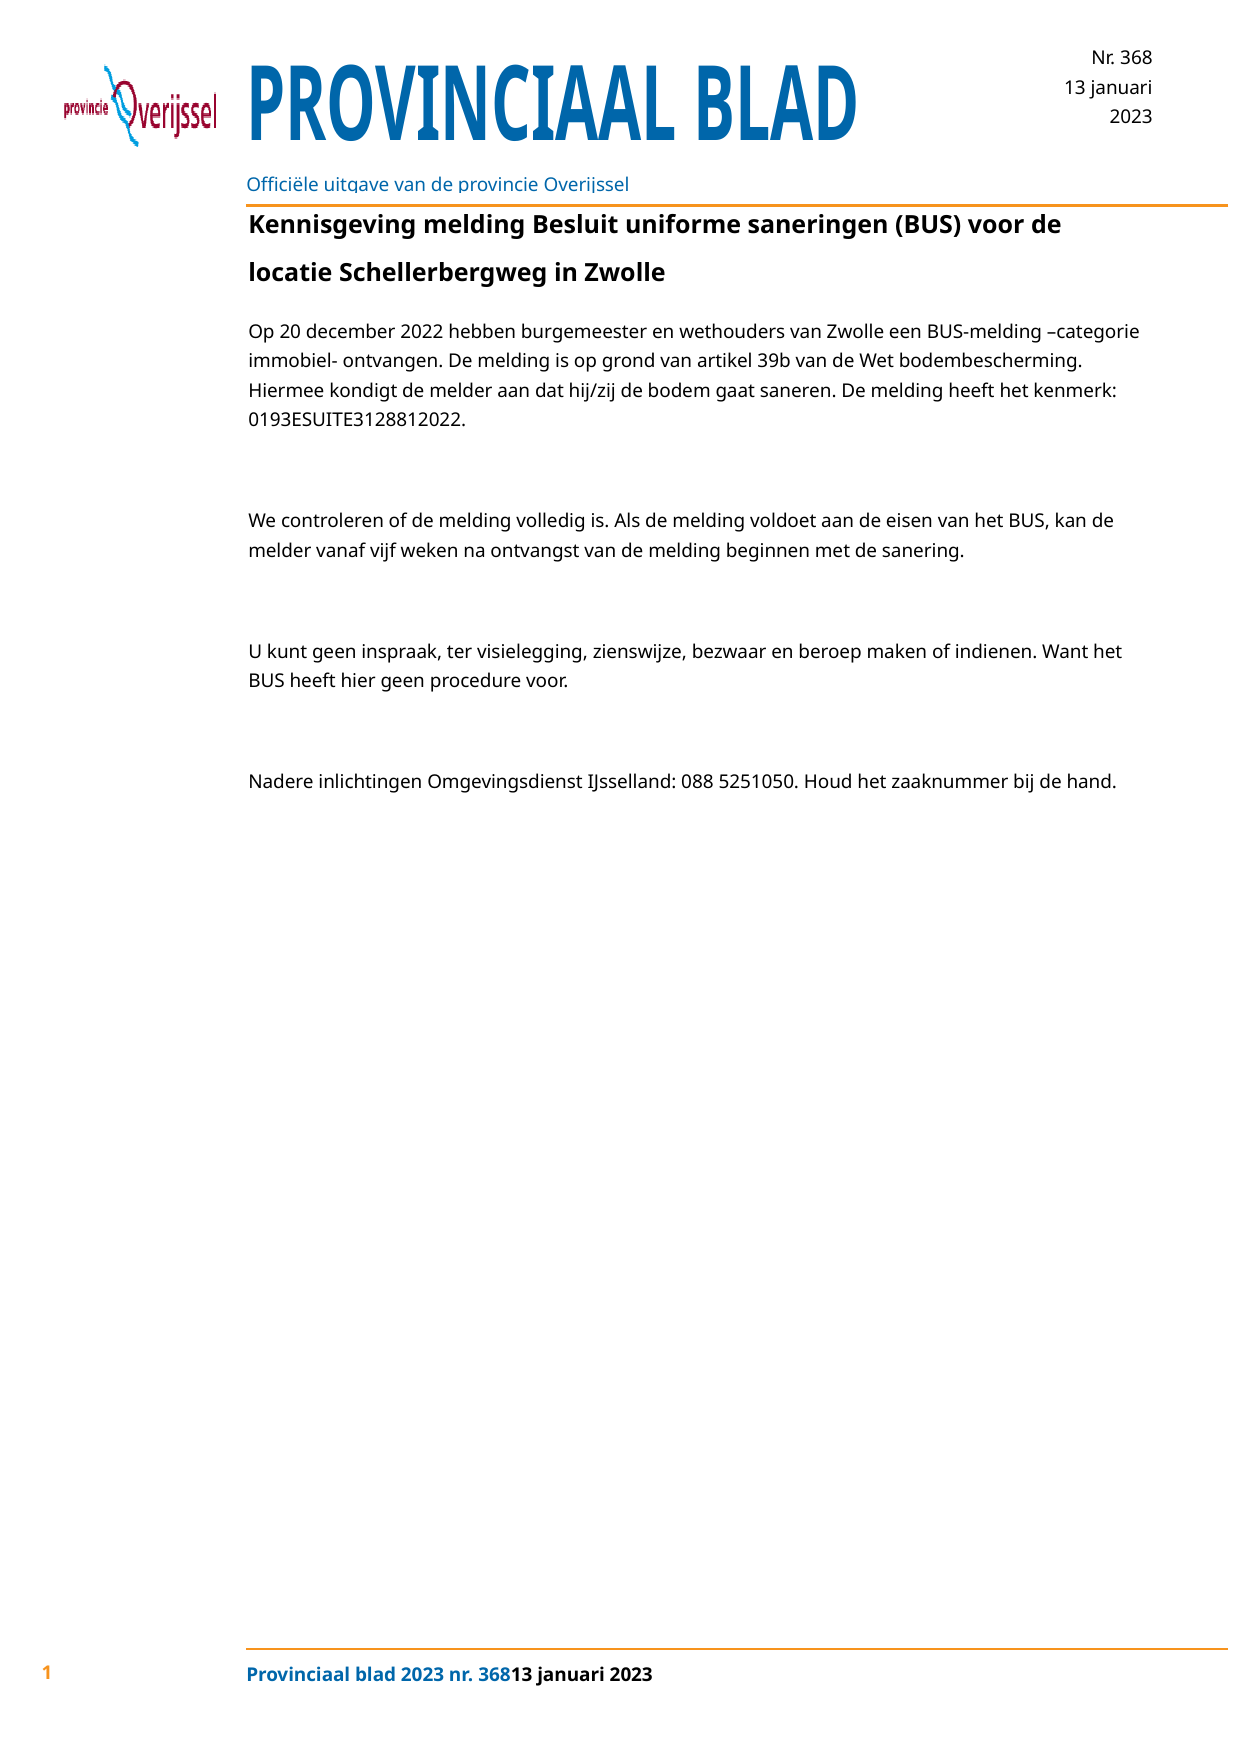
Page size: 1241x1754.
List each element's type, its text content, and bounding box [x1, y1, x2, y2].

text Op 20 december 2022 hebben burgemeester en wethouders van Zwolle een BUS-melding –categorie immobiel- ontvangen. De melding is op grond van artikel 39b van de Wet bodembescherming. Hiermee kondigt de melder aan dat hij/zij de bodem gaat saneren. De melding heeft het kenmerk: 0193ESUITE3128812022. [248, 318, 1152, 432]
text Nadere inlichtingen Omgevingsdienst IJsselland: 088 5251050. Houd het zaaknummer bij de hand. [248, 768, 1152, 794]
text Kennisgeving melding Besluit uniforme saneringen (BUS) voor de locatie Schellerbergweg in Zwolle [248, 207, 1152, 288]
picture [41, 47, 231, 172]
text We controleren of de melding volledig is. Als de melding voldoet aan de eisen van het BUS, kan de melder vanaf vijf weken na ontvangst van de melding beginnen met de sanering. [248, 507, 1152, 563]
text U kunt geen inspraak, ter visielegging, zienswijze, bezwaar en beroep maken of indienen. Want het BUS heeft hier geen procedure voor. [248, 638, 1152, 693]
